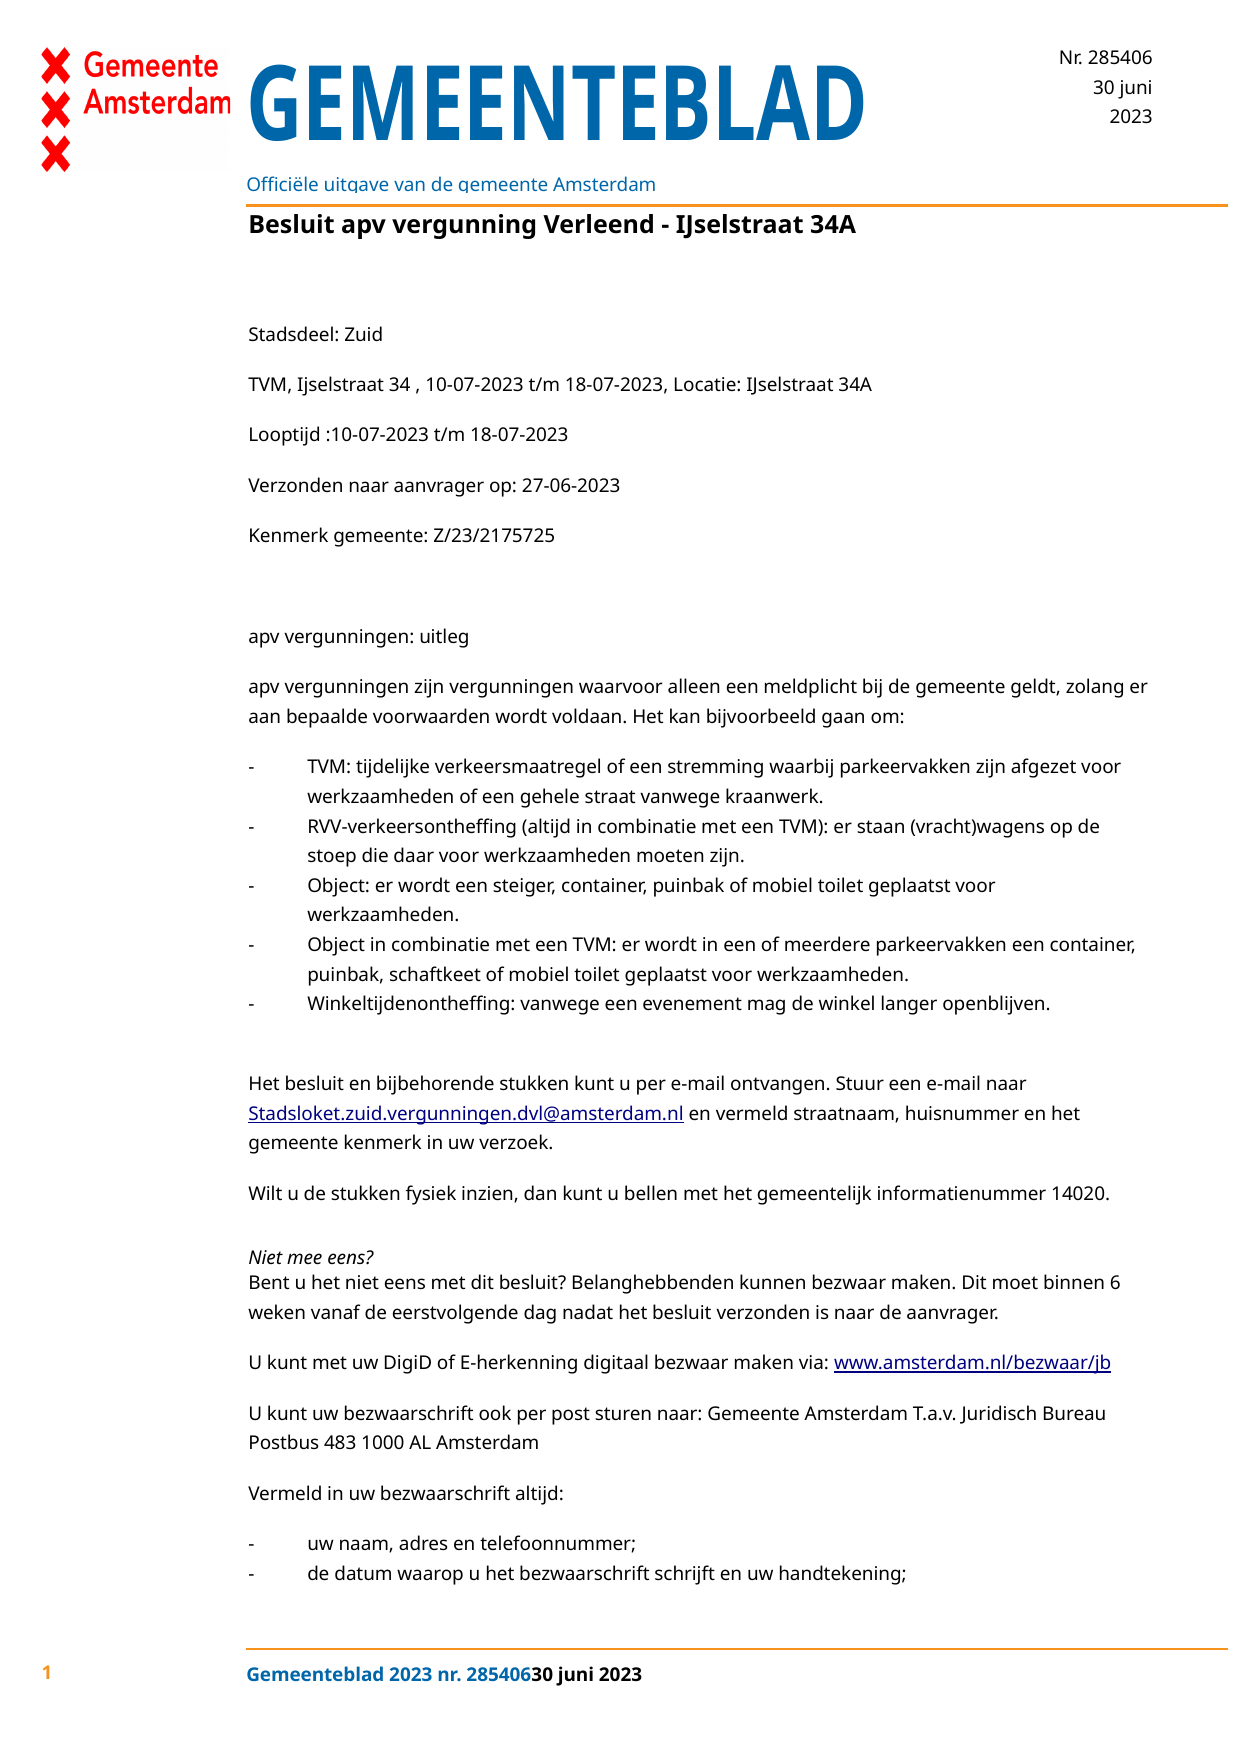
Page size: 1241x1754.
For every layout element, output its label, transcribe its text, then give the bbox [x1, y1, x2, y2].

picture [41, 47, 231, 172]
list TVM: tijdelijke verkeersmaatregel of een stremming waarbij parkeervakken zijn afgezet voor werkzaamheden of een gehele straat vanwege kraanwerk. [248, 754, 1152, 809]
text Stadsdeel: Zuid [248, 321, 1152, 346]
text Looptijd :10-07-2023 t/m 18-07-2023 [248, 422, 1152, 447]
text U kunt uw bezwaarschrift ook per post sturen naar: Gemeente Amsterdam T.a.v. Juridisch Bureau Postbus 483 1000 AL Amsterdam [248, 1400, 1152, 1455]
list de datum waarop u het bezwaarschrift schrijft en uw handtekening; [248, 1560, 1152, 1586]
text Bent u het niet eens met dit besluit? Belanghebbenden kunnen bezwaar maken. Dit moet binnen 6 weken vanaf de eerstvolgende dag nadat het besluit verzonden is naar de aanvrager. [248, 1269, 1152, 1325]
text Wilt u de stukken fysiek inzien, dan kunt u bellen met het gemeentelijk informatienummer 14020. [248, 1180, 1152, 1206]
text Besluit apv vergunning Verleend - IJselstraat 34A [248, 207, 1152, 241]
list uw naam, adres en telefoonnummer; [248, 1530, 1152, 1556]
list Winkeltijdenontheffing: vanwege een evenement mag de winkel langer openblijven. [248, 990, 1152, 1016]
text Kenmerk gemeente: Z/23/2175725 [248, 522, 1152, 548]
text U kunt met uw DigiD of E-herkenning digitaal bezwaar maken via: www.amsterdam.nl/bezwaar/jb [248, 1349, 1152, 1375]
text apv vergunningen: uitleg [248, 623, 1152, 649]
text TVM, Ijselstraat 34 , 10-07-2023 t/m 18-07-2023, Locatie: IJselstraat 34A [248, 371, 1152, 397]
text apv vergunningen zijn vergunningen waarvoor alleen een meldplicht bij de gemeente geldt, zolang er aan bepaalde voorwaarden wordt voldaan. Het kan bijvoorbeeld gaan om: [248, 674, 1152, 729]
text Verzonden naar aanvrager op: 27-06-2023 [248, 472, 1152, 498]
list RVV-verkeersontheffing (altijd in combinatie met een TVM): er staan (vracht)wagens op de stoep die daar voor werkzaamheden moeten zijn. [248, 813, 1152, 868]
text Vermeld in uw bezwaarschrift altijd: [248, 1480, 1152, 1506]
text Het besluit en bijbehorende stukken kunt u per e-mail ontvangen. Stuur een e-mail naar Stadsloket.zuid.vergunningen.dvl@amsterdam.nl en vermeld straatnaam, huisnummer en het gemeente kenmerk in uw verzoek. [248, 1070, 1152, 1155]
text Niet mee eens? [248, 1244, 1152, 1269]
list Object: er wordt een steiger, container, puinbak of mobiel toilet geplaatst voor werkzaamheden. [248, 872, 1152, 927]
list Object in combinatie met een TVM: er wordt in een of meerdere parkeervakken een container, puinbak, schaftkeet of mobiel toilet geplaatst voor werkzaamheden. [248, 931, 1152, 986]
